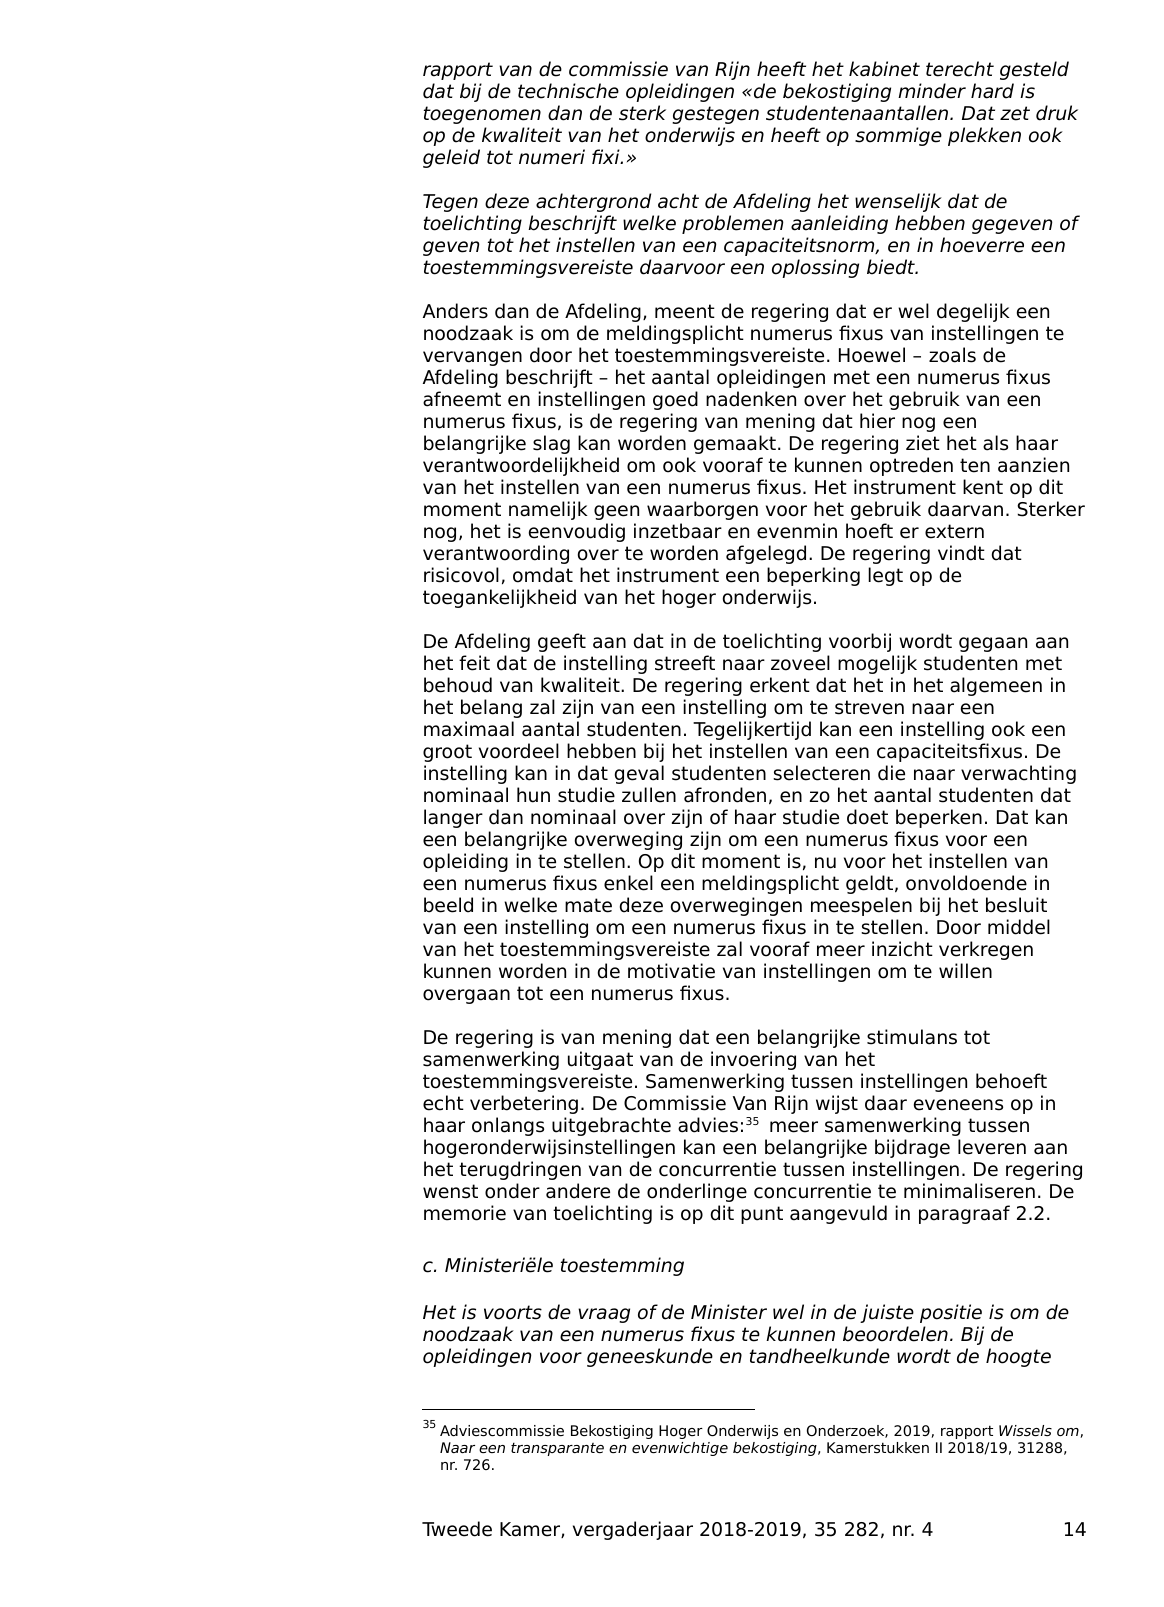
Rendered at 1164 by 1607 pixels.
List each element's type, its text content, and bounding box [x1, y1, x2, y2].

text Het is voorts de vraag of de Minister wel in de juiste positie is om de noodzaak van een numerus fixus te kunnen beoordelen. Bij de opleidingen voor geneeskunde en tandheelkunde wordt de hoogte [422, 1302, 1087, 1368]
text De regering is van mening dat een belangrijke stimulans tot samenwerking uitgaat van de invoering van het toestemmingsvereiste. Samenwerking tussen instellingen behoeft echt verbetering. De Commissie Van Rijn wijst daar eveneens op in haar onlangs uitgebrachte advies: meer samenwerking tussen hogeronderwijsinstellingen kan een belangrijke bijdrage leveren aan het terugdringen van de concurrentie tussen instellingen. De regering wenst onder andere de onderlinge concurrentie te minimaliseren. De memorie van toelichting is op dit punt aangevuld in paragraaf 2.2. [422, 1027, 1087, 1225]
text rapport van de commissie van Rijn heeft het kabinet terecht gesteld dat bij de technische opleidingen «de bekostiging minder hard is toegenomen dan de sterk gestegen studentenaantallen. Dat zet druk op de kwaliteit van het onderwijs en heeft op sommige plekken ook geleid tot numeri fixi.» [422, 59, 1087, 169]
text Adviescommissie Bekostiging Hoger Onderwijs en Onderzoek, 2019, rapport Wissels om, Naar een transparante en evenwichtige bekostiging, Kamerstukken II 2018/19, 31288, nr. 726. [422, 1418, 1087, 1474]
text De Afdeling geeft aan dat in de toelichting voorbij wordt gegaan aan het feit dat de instelling streeft naar zoveel mogelijk studenten met behoud van kwaliteit. De regering erkent dat het in het algemeen in het belang zal zijn van een instelling om te streven naar een maximaal aantal studenten. Tegelijkertijd kan een instelling ook een groot voordeel hebben bij het instellen van een capaciteitsfixus. De instelling kan in dat geval studenten selecteren die naar verwachting nominaal hun studie zullen afronden, en zo het aantal studenten dat langer dan nominaal over zijn of haar studie doet beperken. Dat kan een belangrijke overweging zijn om een numerus fixus voor een opleiding in te stellen. Op dit moment is, nu voor het instellen van een numerus fixus enkel een meldingsplicht geldt, onvoldoende in beeld in welke mate deze overwegingen meespelen bij het besluit van een instelling om een numerus fixus in te stellen. Door middel van het toestemmingsvereiste zal vooraf meer inzicht verkregen kunnen worden in de motivatie van instellingen om te willen overgaan tot een numerus fixus. [422, 631, 1087, 1005]
text Tegen deze achtergrond acht de Afdeling het wenselijk dat de toelichting beschrijft welke problemen aanleiding hebben gegeven of geven tot het instellen van een capaciteitsnorm, en in hoeverre een toestemmingsvereiste daarvoor een oplossing biedt. [422, 191, 1087, 279]
text Anders dan de Afdeling, meent de regering dat er wel degelijk een noodzaak is om de meldingsplicht numerus fixus van instellingen te vervangen door het toestemmingsvereiste. Hoewel – zoals de Afdeling beschrijft – het aantal opleidingen met een numerus fixus afneemt en instellingen goed nadenken over het gebruik van een numerus fixus, is de regering van mening dat hier nog een belangrijke slag kan worden gemaakt. De regering ziet het als haar verantwoordelijkheid om ook vooraf te kunnen optreden ten aanzien van het instellen van een numerus fixus. Het instrument kent op dit moment namelijk geen waarborgen voor het gebruik daarvan. Sterker nog, het is eenvoudig inzetbaar en evenmin hoeft er extern verantwoording over te worden afgelegd. De regering vindt dat risicovol, omdat het instrument een beperking legt op de toegankelijkheid van het hoger onderwijs. [422, 301, 1087, 609]
subtitle c. Ministeriële toestemming [422, 1255, 1087, 1277]
